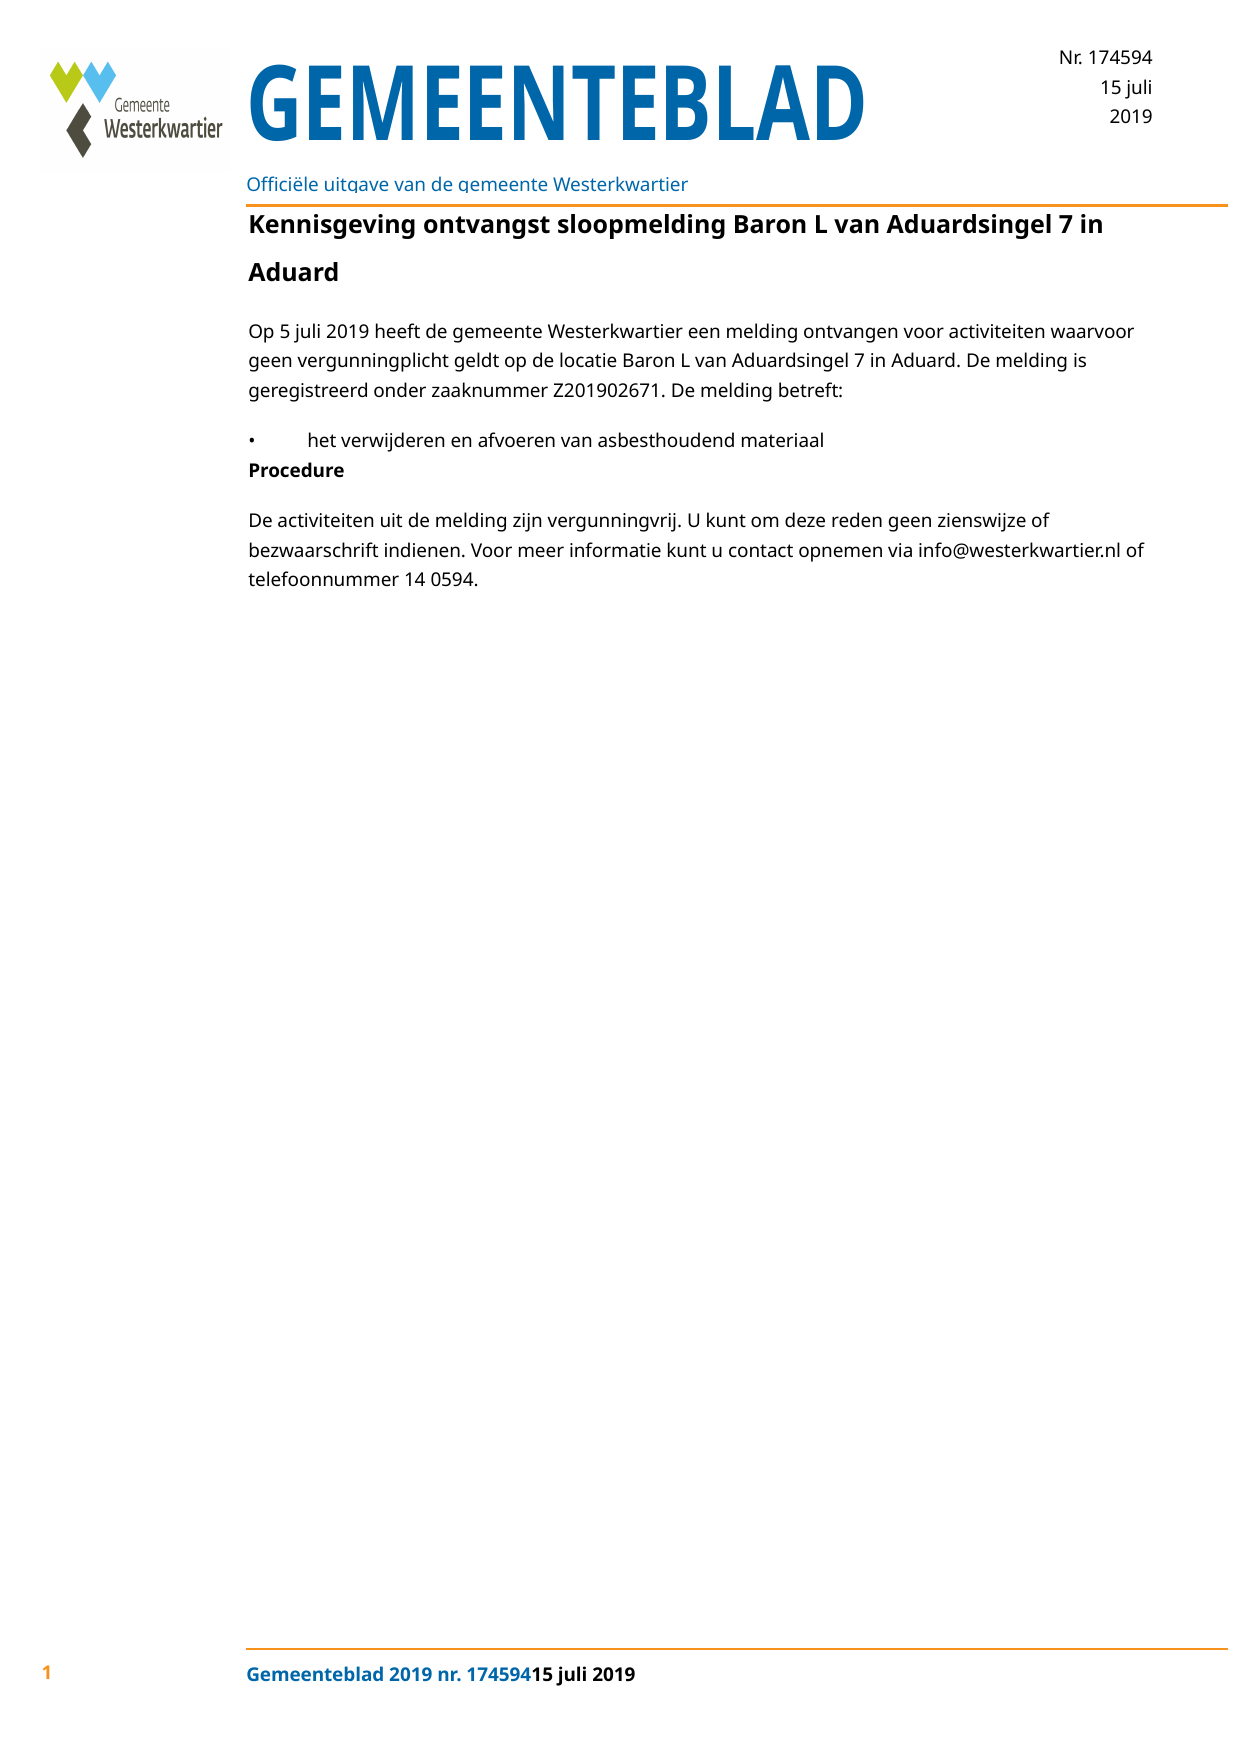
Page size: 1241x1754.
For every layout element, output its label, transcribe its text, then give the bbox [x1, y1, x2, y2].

picture [41, 47, 231, 172]
list het verwijderen en afvoeren van asbesthoudend materiaal [248, 427, 1152, 453]
text De activiteiten uit de melding zijn vergunningvrij. U kunt om deze reden geen zienswijze of bezwaarschrift indienen. Voor meer informatie kunt u contact opnemen via info@westerkwartier.nl of telefoonnummer 14 0594. [248, 507, 1152, 592]
text Kennisgeving ontvangst sloopmelding Baron L van Aduardsingel 7 in Aduard [248, 207, 1152, 288]
text Op 5 juli 2019 heeft de gemeente Westerkwartier een melding ontvangen voor activiteiten waarvoor geen vergunningplicht geldt op de locatie Baron L van Aduardsingel 7 in Aduard. De melding is geregistreerd onder zaaknummer Z201902671. De melding betreft: [248, 318, 1152, 403]
text Procedure [248, 457, 1152, 483]
